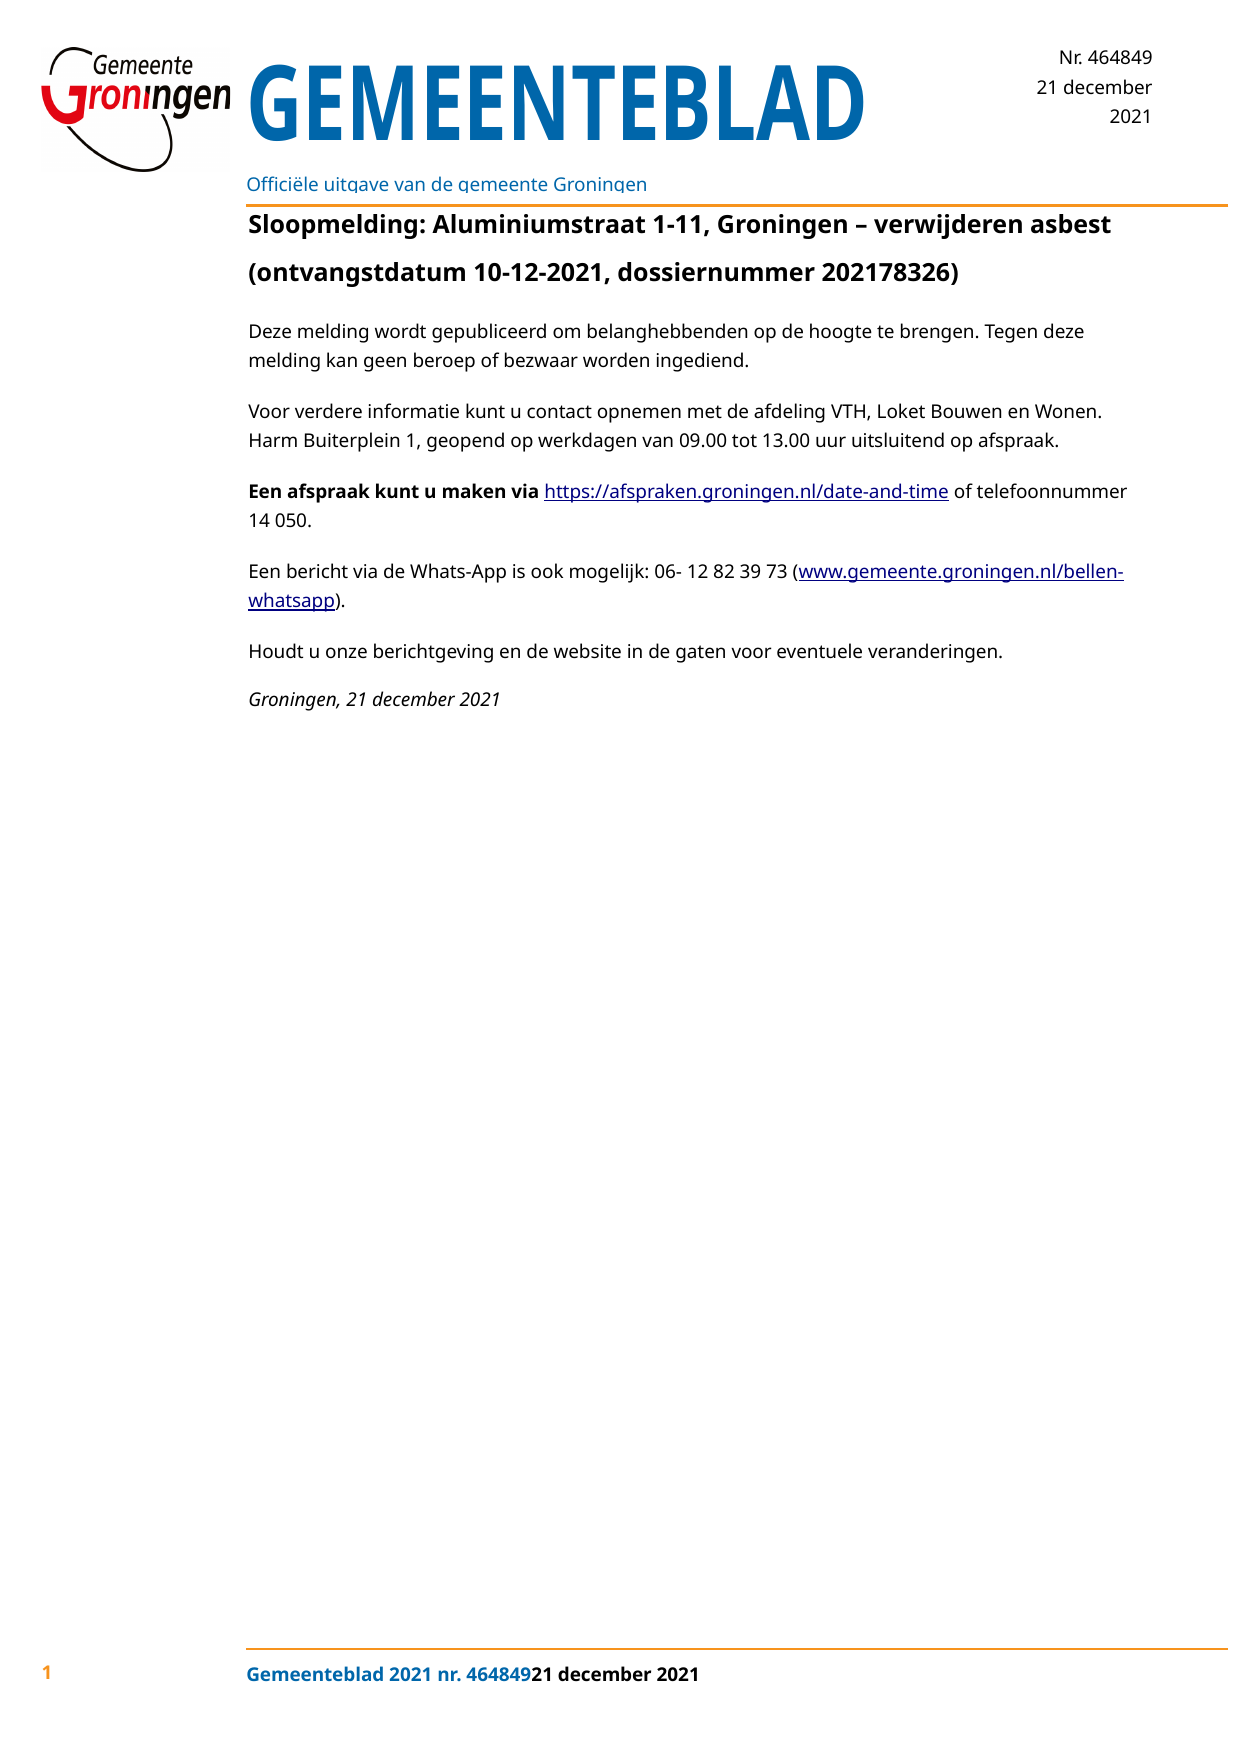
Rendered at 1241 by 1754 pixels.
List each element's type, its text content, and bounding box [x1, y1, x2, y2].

text Sloopmelding: Aluminiumstraat 1-11, Groningen – verwijderen asbest (ontvangstdatum 10-12-2021, dossiernummer 202178326) [248, 207, 1152, 288]
text Groningen, 21 december 2021 [248, 686, 1152, 711]
picture [41, 47, 231, 172]
text Een bericht via de Whats-App is ook mogelijk: 06- 12 82 39 73 (www.gemeente.groningen.nl/bellen-whatsapp). [248, 558, 1152, 613]
text Voor verdere informatie kunt u contact opnemen met de afdeling VTH, Loket Bouwen en Wonen. Harm Buiterplein 1, geopend op werkdagen van 09.00 tot 13.00 uur uitsluitend op afspraak. [248, 398, 1152, 453]
text Houdt u onze berichtgeving en de website in de gaten voor eventuele veranderingen. [248, 638, 1152, 664]
text Deze melding wordt gepubliceerd om belanghebbenden op de hoogte te brengen. Tegen deze melding kan geen beroep of bezwaar worden ingediend. [248, 318, 1152, 373]
text Een afspraak kunt u maken via https://afspraken.groningen.nl/date-and-time of telefoonnummer 14 050. [248, 478, 1152, 533]
